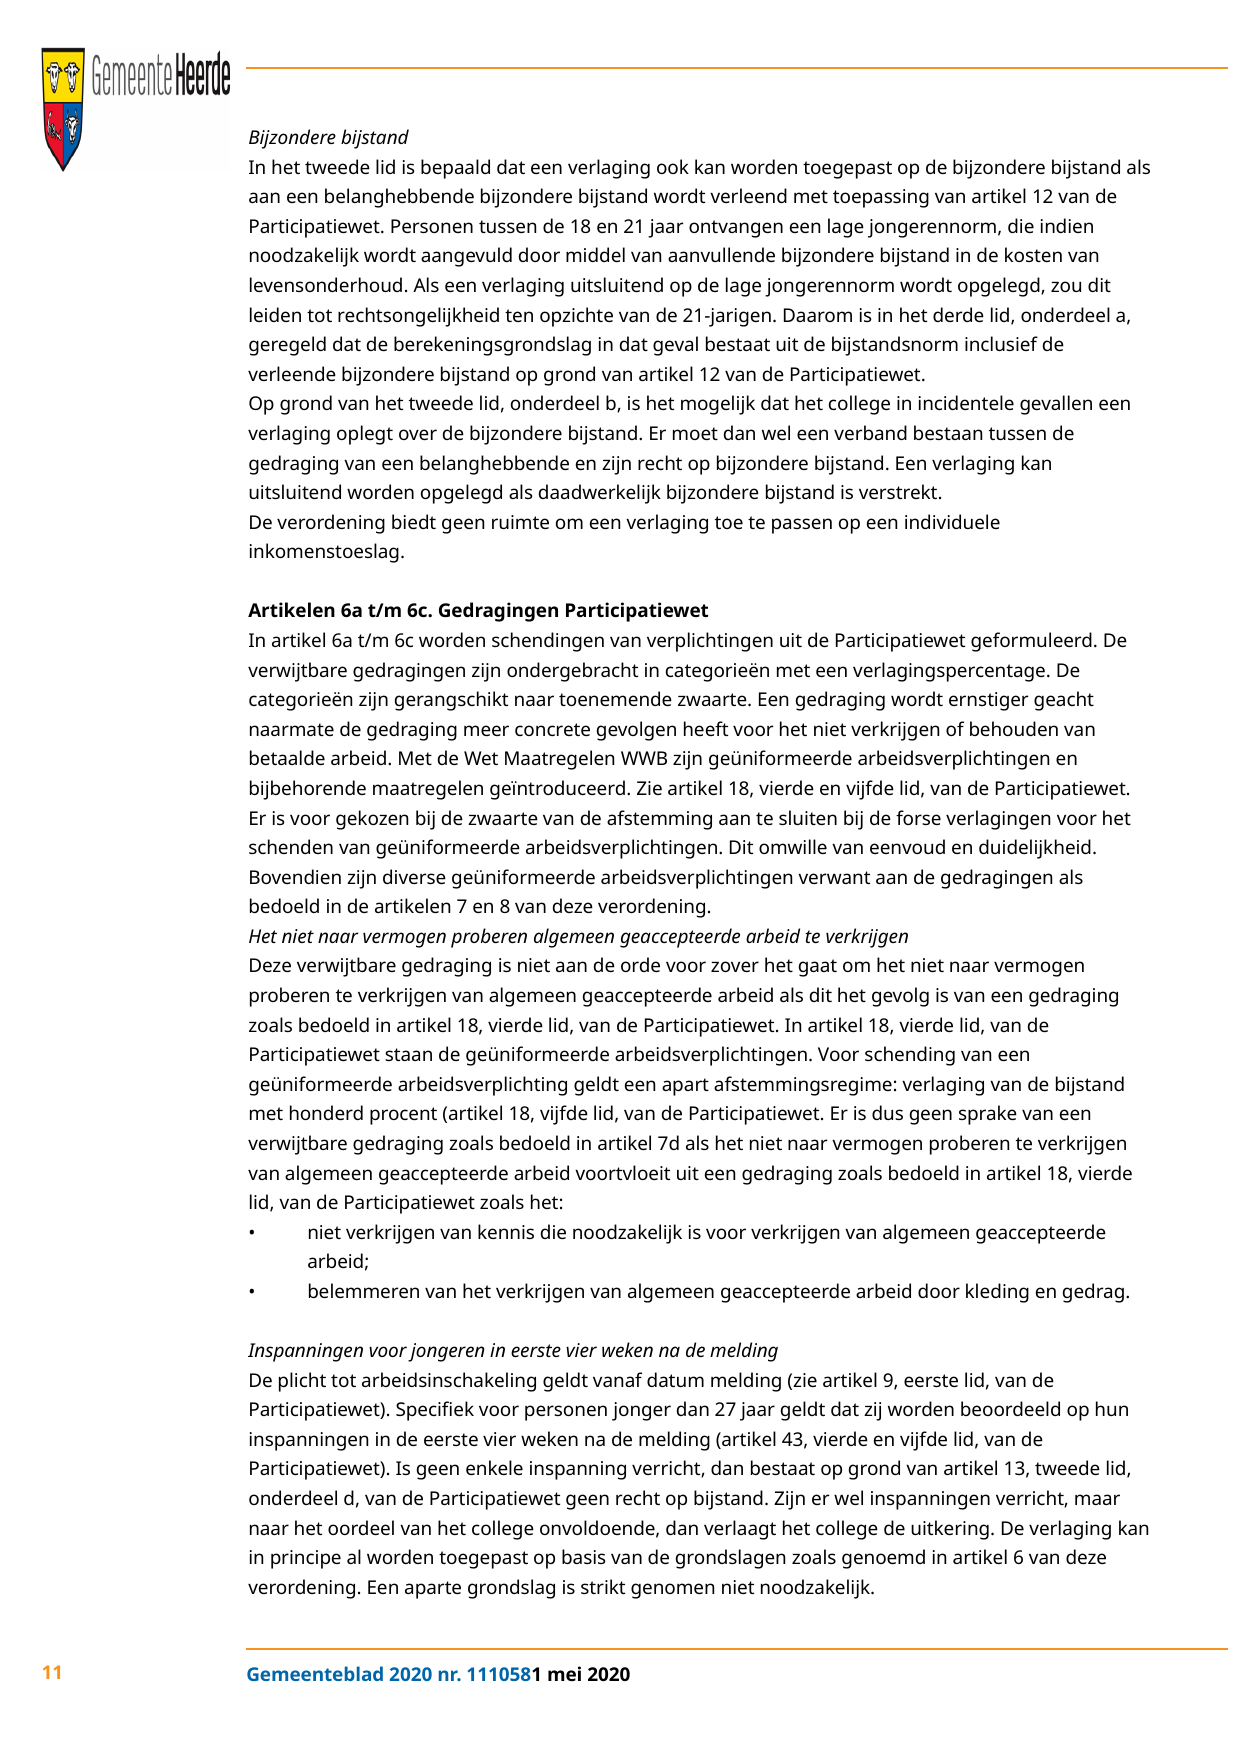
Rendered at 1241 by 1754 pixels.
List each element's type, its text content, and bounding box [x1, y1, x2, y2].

text Het niet naar vermogen proberen algemeen geaccepteerde arbeid te verkrijgen [248, 923, 1152, 949]
list niet verkrijgen van kennis die noodzakelijk is voor verkrijgen van algemeen geaccepteerde arbeid; [248, 1219, 1152, 1274]
text In het tweede lid is bepaald dat een verlaging ook kan worden toegepast op de bijzondere bijstand als aan een belanghebbende bijzondere bijstand wordt verleend met toepassing van artikel 12 van de Participatiewet. Personen tussen de 18 en 21 jaar ontvangen een lage jongerennorm, die indien noodzakelijk wordt aangevuld door middel van aanvullende bijzondere bijstand in de kosten van levensonderhoud. Als een verlaging uitsluitend op de lage jongerennorm wordt opgelegd, zou dit leiden tot rechtsongelijkheid ten opzichte van de 21-jarigen. Daarom is in het derde lid, onderdeel a, geregeld dat de berekeningsgrondslag in dat geval bestaat uit de bijstandsnorm inclusief de verleende bijzondere bijstand op grond van artikel 12 van de Participatiewet. [248, 154, 1152, 387]
picture [41, 47, 231, 172]
text Op grond van het tweede lid, onderdeel b, is het mogelijk dat het college in incidentele gevallen een verlaging oplegt over de bijzondere bijstand. Er moet dan wel een verband bestaan tussen de gedraging van een belanghebbende en zijn recht op bijzondere bijstand. Een verlaging kan uitsluitend worden opgelegd als daadwerkelijk bijzondere bijstand is verstrekt. [248, 391, 1152, 505]
text De verordening biedt geen ruimte om een verlaging toe te passen op een individuele inkomenstoeslag. [248, 509, 1152, 564]
text Artikelen 6a t/m 6c. Gedragingen Participatiewet [248, 598, 1152, 623]
text Bijzondere bijstand [248, 124, 1152, 150]
list belemmeren van het verkrijgen van algemeen geaccepteerde arbeid door kleding en gedrag. [248, 1278, 1152, 1304]
text In artikel 6a t/m 6c worden schendingen van verplichtingen uit de Participatiewet geformuleerd. De verwijtbare gedragingen zijn ondergebracht in categorieën met een verlagingspercentage. De categorieën zijn gerangschikt naar toenemende zwaarte. Een gedraging wordt ernstiger geacht naarmate de gedraging meer concrete gevolgen heeft voor het niet verkrijgen of behouden van betaalde arbeid. Met de Wet Maatregelen WWB zijn geüniformeerde arbeidsverplichtingen en bijbehorende maatregelen geïntroduceerd. Zie artikel 18, vierde en vijfde lid, van de Participatiewet. Er is voor gekozen bij de zwaarte van de afstemming aan te sluiten bij de forse verlagingen voor het schenden van geüniformeerde arbeidsverplichtingen. Dit omwille van eenvoud en duidelijkheid. Bovendien zijn diverse geüniformeerde arbeidsverplichtingen verwant aan de gedragingen als bedoeld in de artikelen 7 en 8 van deze verordening. [248, 627, 1152, 919]
text Inspanningen voor jongeren in eerste vier weken na de melding [248, 1337, 1152, 1363]
text De plicht tot arbeidsinschakeling geldt vanaf datum melding (zie artikel 9, eerste lid, van de Participatiewet). Specifiek voor personen jonger dan 27 jaar geldt dat zij worden beoordeeld op hun inspanningen in de eerste vier weken na de melding (artikel 43, vierde en vijfde lid, van de Participatiewet). Is geen enkele inspanning verricht, dan bestaat op grond van artikel 13, tweede lid, onderdeel d, van de Participatiewet geen recht op bijstand. Zijn er wel inspanningen verricht, maar naar het oordeel van het college onvoldoende, dan verlaagt het college de uitkering. De verlaging kan in principe al worden toegepast op basis van de grondslagen zoals genoemd in artikel 6 van deze verordening. Een aparte grondslag is strikt genomen niet noodzakelijk. [248, 1367, 1152, 1600]
text Deze verwijtbare gedraging is niet aan de orde voor zover het gaat om het niet naar vermogen proberen te verkrijgen van algemeen geaccepteerde arbeid als dit het gevolg is van een gedraging zoals bedoeld in artikel 18, vierde lid, van de Participatiewet. In artikel 18, vierde lid, van de Participatiewet staan de geüniformeerde arbeidsverplichtingen. Voor schending van een geüniformeerde arbeidsverplichting geldt een apart afstemmingsregime: verlaging van de bijstand met honderd procent (artikel 18, vijfde lid, van de Participatiewet. Er is dus geen sprake van een verwijtbare gedraging zoals bedoeld in artikel 7d als het niet naar vermogen proberen te verkrijgen van algemeen geaccepteerde arbeid voortvloeit uit een gedraging zoals bedoeld in artikel 18, vierde lid, van de Participatiewet zoals het: [248, 953, 1152, 1215]
